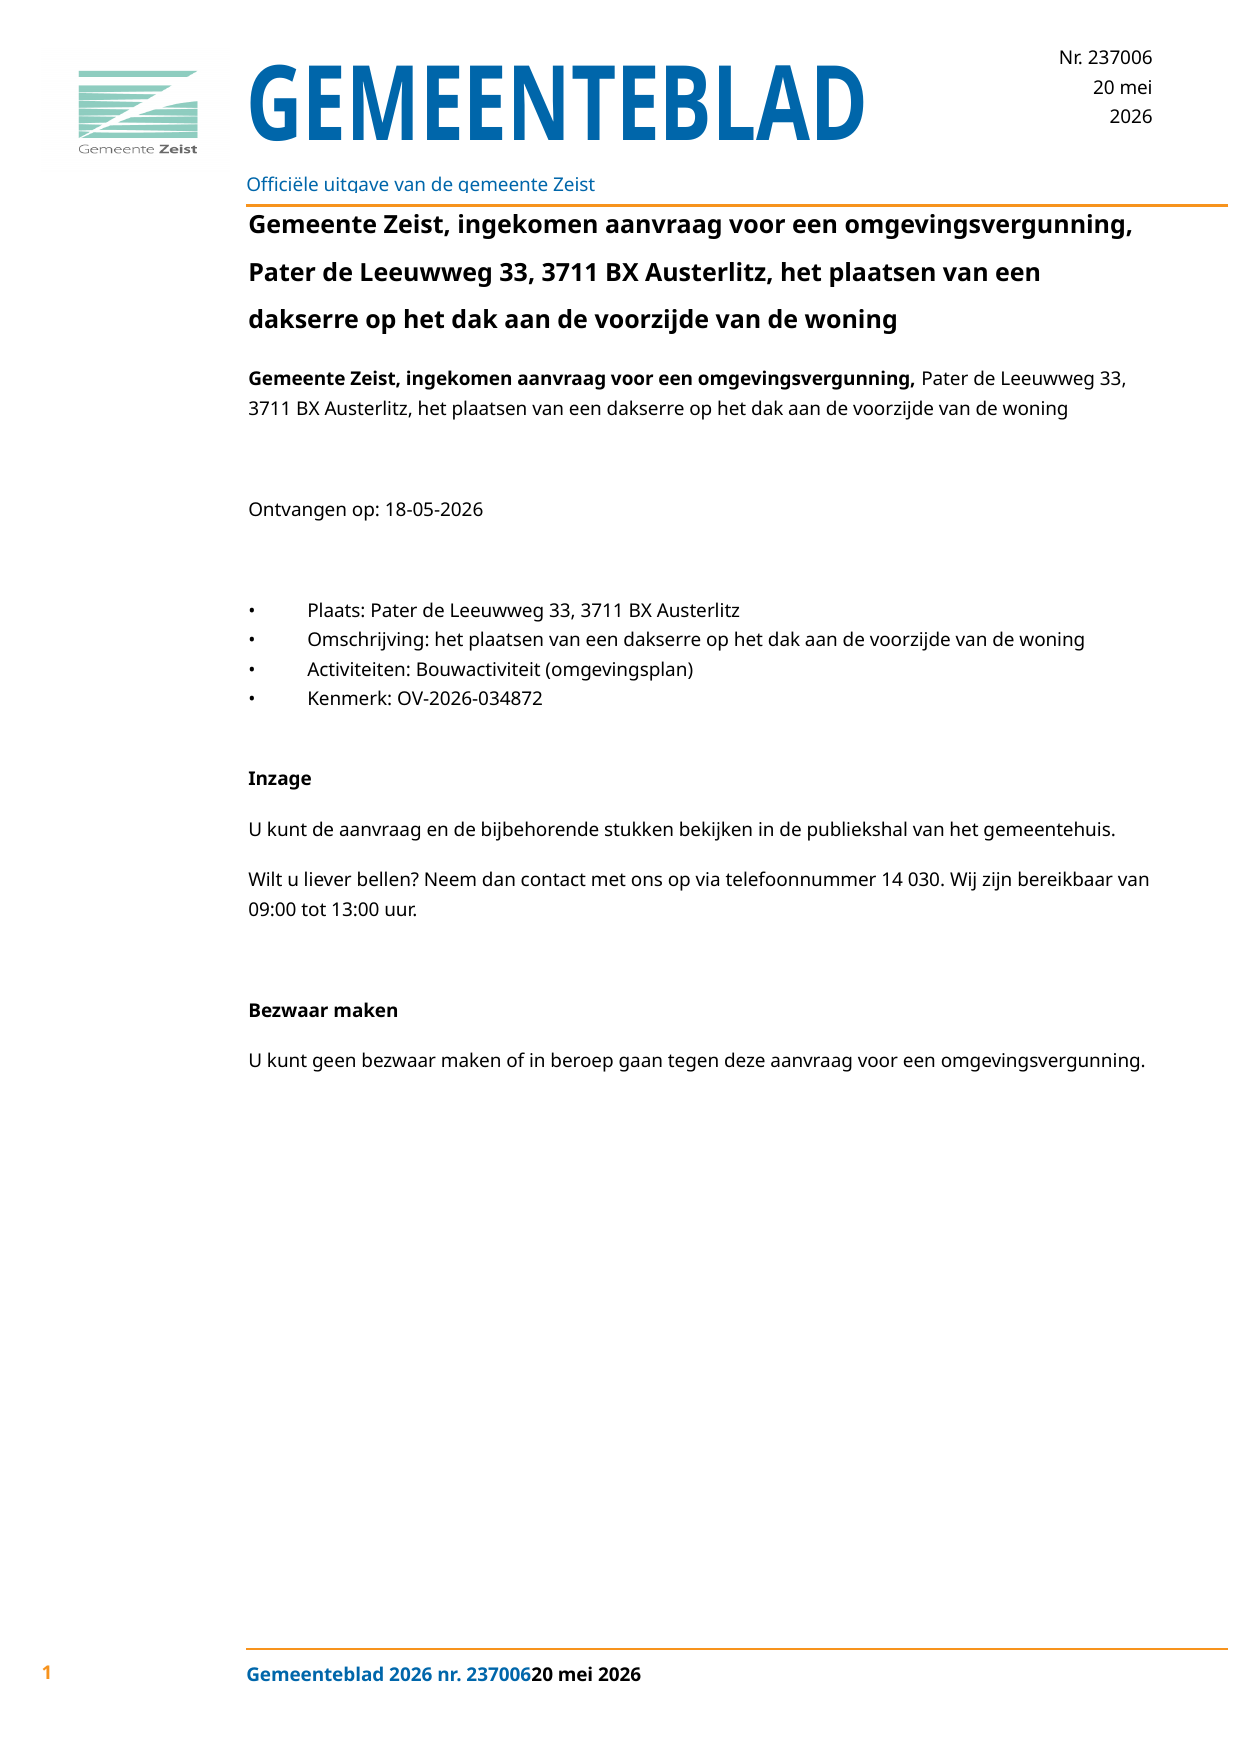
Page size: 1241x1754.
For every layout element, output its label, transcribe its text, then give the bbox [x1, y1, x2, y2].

text U kunt geen bezwaar maken of in beroep gaan tegen deze aanvraag voor een omgevingsvergunning. [248, 1047, 1152, 1073]
list Activiteiten: Bouwactiviteit (omgevingsplan) [248, 656, 1152, 682]
text Wilt u liever bellen? Neem dan contact met ons op via telefoonnummer 14 030. Wij zijn bereikbaar van 09:00 tot 13:00 uur. [248, 866, 1152, 922]
text Gemeente Zeist, ingekomen aanvraag voor een omgevingsvergunning, Pater de Leeuwweg 33, 3711 BX Austerlitz, het plaatsen van een dakserre op het dak aan de voorzijde van de woning [248, 366, 1152, 421]
text Inzage [248, 766, 1152, 791]
picture [41, 47, 231, 172]
text Gemeente Zeist, ingekomen aanvraag voor een omgevingsvergunning, Pater de Leeuwweg 33, 3711 BX Austerlitz, het plaatsen van een dakserre op het dak aan de voorzijde van de woning [248, 207, 1152, 336]
list Omschrijving: het plaatsen van een dakserre op het dak aan de voorzijde van de woning [248, 626, 1152, 652]
text Ontvangen op: 18-05-2026 [248, 496, 1152, 522]
text U kunt de aanvraag en de bijbehorende stukken bekijken in de publiekshal van het gemeentehuis. [248, 816, 1152, 842]
list Plaats: Pater de Leeuwweg 33, 3711 BX Austerlitz [248, 597, 1152, 622]
text Bezwaar maken [248, 997, 1152, 1022]
list Kenmerk: OV-2026-034872 [248, 686, 1152, 711]
